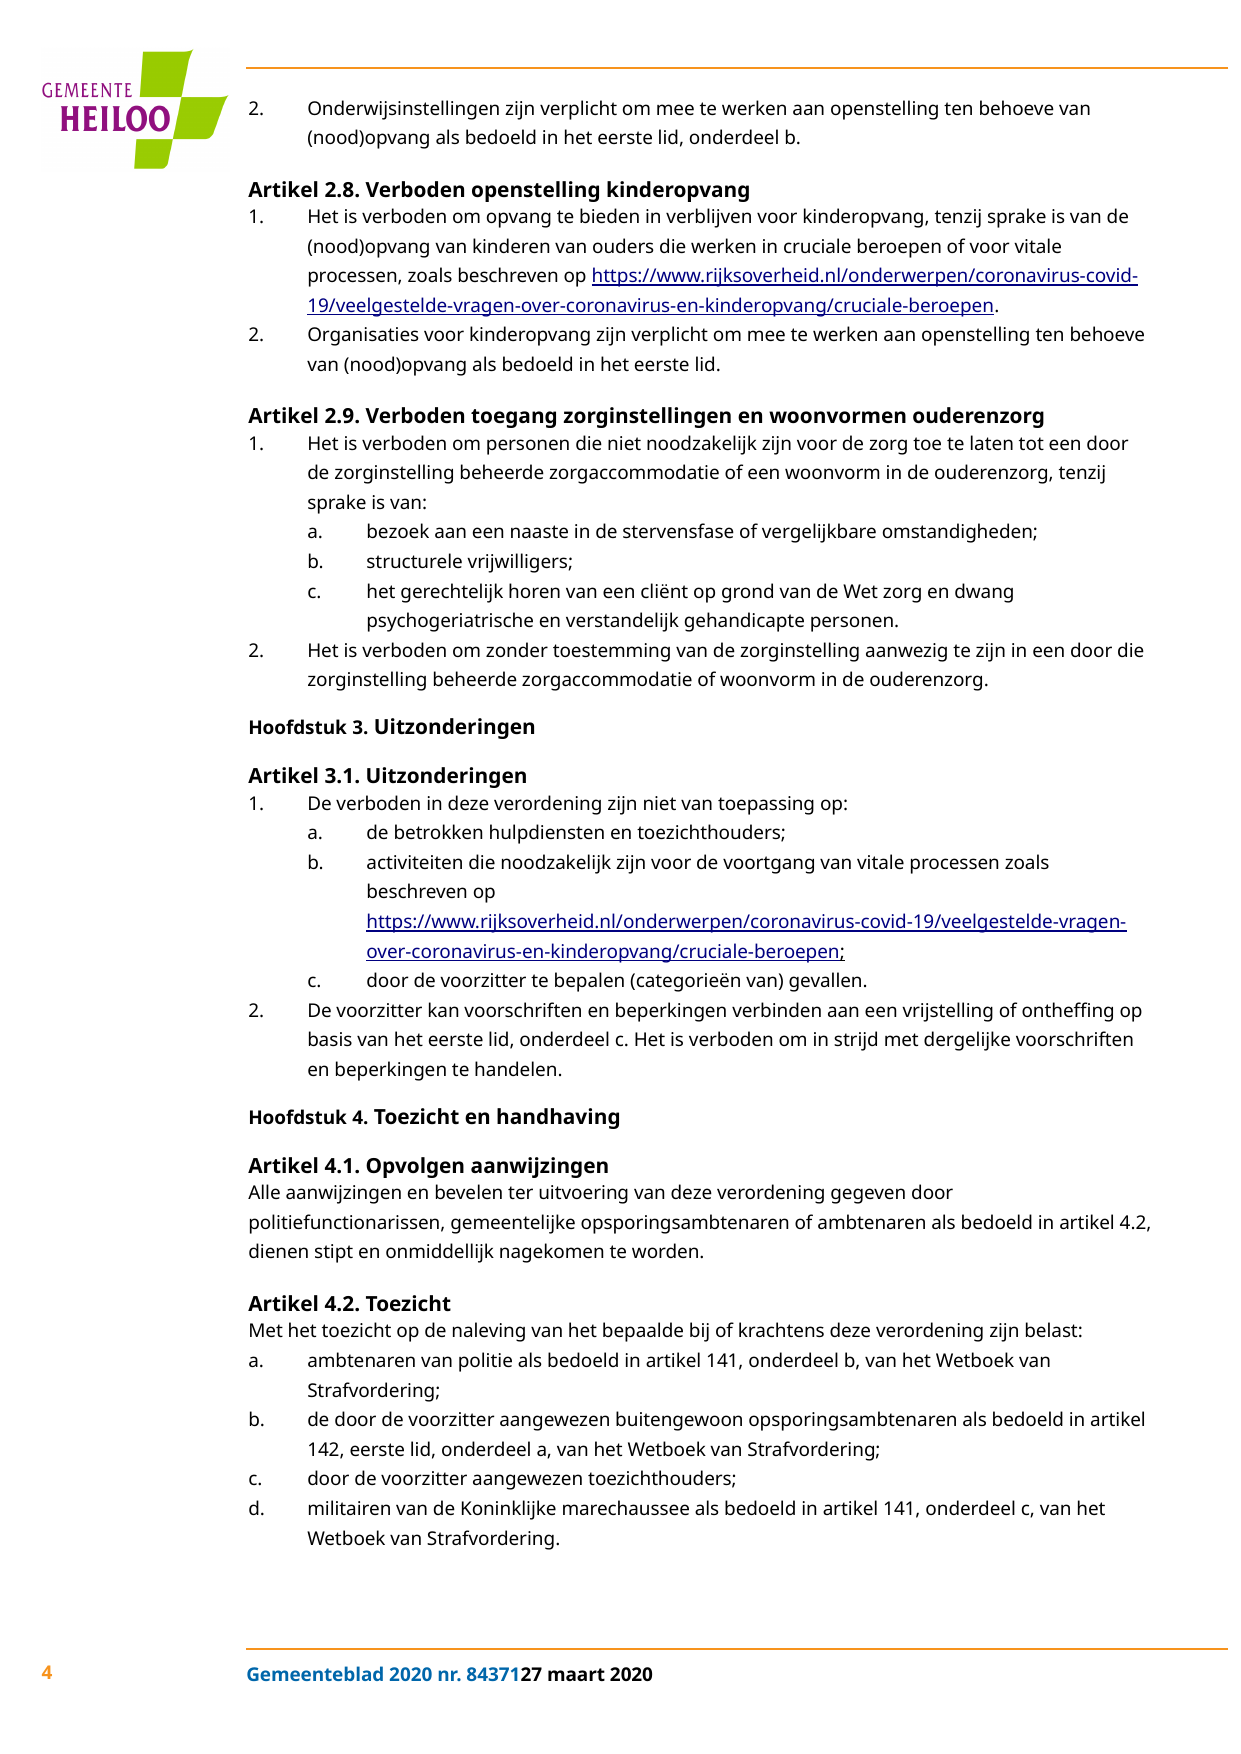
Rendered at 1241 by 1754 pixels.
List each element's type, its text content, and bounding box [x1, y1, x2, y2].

list structurele vrijwilligers; [307, 548, 1152, 574]
text Alle aanwijzingen en bevelen ter uitvoering van deze verordening gegeven door politiefunctionarissen, gemeentelijke opsporingsambtenaren of ambtenaren als bedoeld in artikel 4.2, dienen stipt en onmiddellijk nagekomen te worden. [248, 1179, 1152, 1264]
text Met het toezicht op de naleving van het bepaalde bij of krachtens deze verordening zijn belast: [248, 1318, 1152, 1343]
list bezoek aan een naaste in de stervensfase of vergelijkbare omstandigheden; [307, 519, 1152, 544]
list de door de voorzitter aangewezen buitengewoon opsporingsambtenaren als bedoeld in artikel 142, eerste lid, onderdeel a, van het Wetboek van Strafvordering; [248, 1406, 1152, 1462]
text Artikel 4.1. Opvolgen aanwijzingen [248, 1151, 1152, 1179]
list De verboden in deze verordening zijn niet van toepassing op: [248, 790, 1152, 816]
list door de voorzitter aangewezen toezichthouders; [248, 1466, 1152, 1491]
list Het is verboden om zonder toestemming van de zorginstelling aanwezig te zijn in een door die zorginstelling beheerde zorgaccommodatie of woonvorm in de ouderenzorg. [248, 637, 1152, 692]
list activiteiten die noodzakelijk zijn voor de voortgang van vitale processen zoals beschreven op https://www.rijksoverheid.nl/onderwerpen/coronavirus-covid-19/veelgestelde-vragen-over-coronavirus-en-kinderopvang/cruciale-beroepen; [307, 849, 1152, 964]
list het gerechtelijk horen van een cliënt op grond van de Wet zorg en dwang psychogeriatrische en verstandelijk gehandicapte personen. [307, 578, 1152, 633]
text Hoofdstuk 3. Uitzonderingen [248, 712, 1152, 741]
list Het is verboden om opvang te bieden in verblijven voor kinderopvang, tenzij sprake is van de (nood)opvang van kinderen van ouders die werken in cruciale beroepen of voor vitale processen, zoals beschreven op https://www.rijksoverheid.nl/onderwerpen/coronavirus-covid-19/veelgestelde-vragen-over-coronavirus-en-kinderopvang/cruciale-beroepen. [248, 203, 1152, 318]
text Hoofdstuk 4. Toezicht en handhaving [248, 1102, 1152, 1130]
list ambtenaren van politie als bedoeld in artikel 141, onderdeel b, van het Wetboek van Strafvordering; [248, 1347, 1152, 1402]
picture [41, 47, 231, 172]
list De voorzitter kan voorschriften en beperkingen verbinden aan een vrijstelling of ontheffing op basis van het eerste lid, onderdeel c. Het is verboden om in strijd met dergelijke voorschriften en beperkingen te handelen. [248, 997, 1152, 1082]
list Organisaties voor kinderopvang zijn verplicht om mee te werken aan openstelling ten behoeve van (nood)opvang als bedoeld in het eerste lid. [248, 322, 1152, 377]
text Artikel 2.9. Verboden toegang zorginstellingen en woonvormen ouderenzorg [248, 402, 1152, 430]
text Artikel 2.8. Verboden openstelling kinderopvang [248, 175, 1152, 203]
text Artikel 4.2. Toezicht [248, 1289, 1152, 1318]
list door de voorzitter te bepalen (categorieën van) gevallen. [307, 967, 1152, 993]
list de betrokken hulpdiensten en toezichthouders; [307, 819, 1152, 845]
text Artikel 3.1. Uitzonderingen [248, 762, 1152, 790]
list Onderwijsinstellingen zijn verplicht om mee te werken aan openstelling ten behoeve van (nood)opvang als bedoeld in het eerste lid, onderdeel b. [248, 95, 1152, 150]
list militairen van de Koninklijke marechaussee als bedoeld in artikel 141, onderdeel c, van het Wetboek van Strafvordering. [248, 1495, 1152, 1550]
list Het is verboden om personen die niet noodzakelijk zijn voor de zorg toe te laten tot een door de zorginstelling beheerde zorgaccommodatie of een woonvorm in de ouderenzorg, tenzij sprake is van: [248, 430, 1152, 515]
